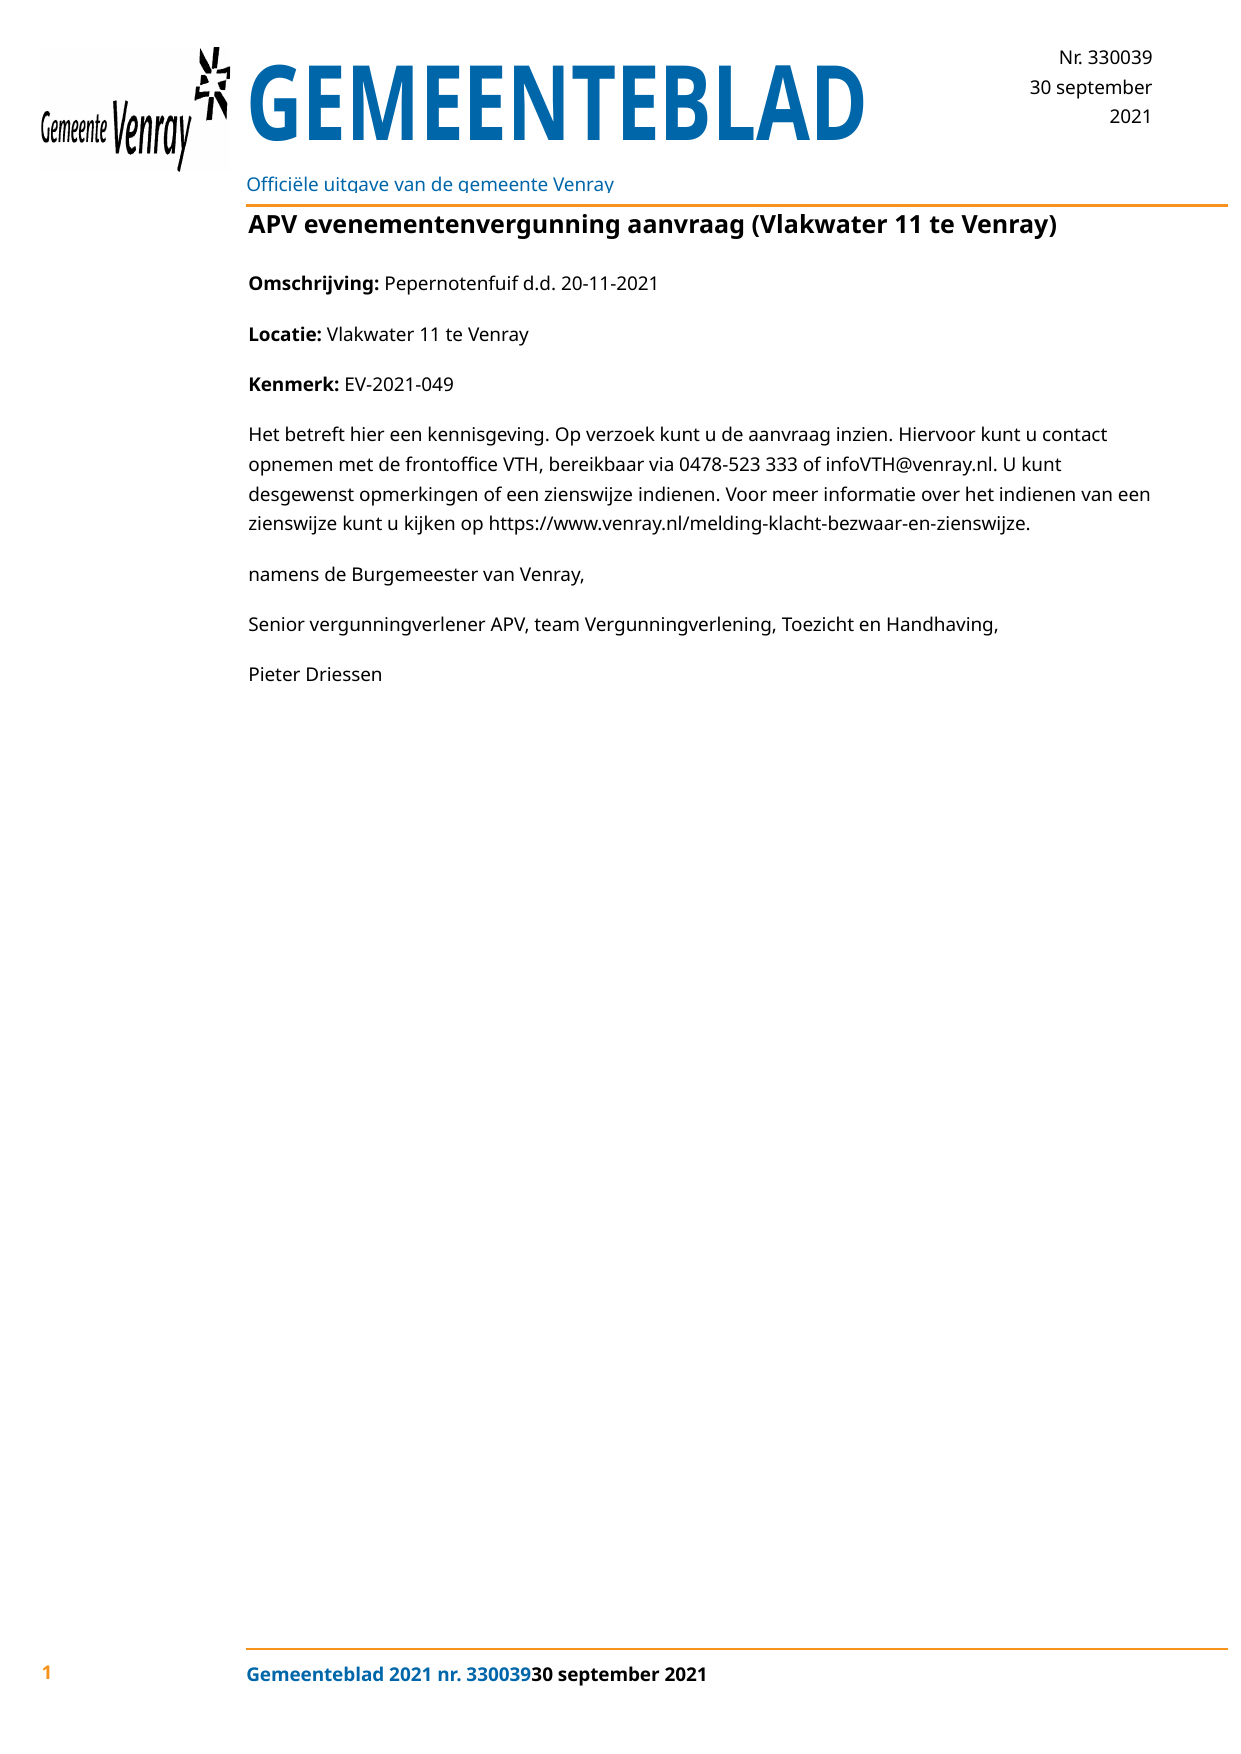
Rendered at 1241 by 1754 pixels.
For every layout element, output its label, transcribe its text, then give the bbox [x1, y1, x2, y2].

text Locatie: Vlakwater 11 te Venray [248, 321, 1152, 346]
text Pieter Driessen [248, 662, 1152, 687]
picture [41, 47, 231, 172]
text Kenmerk: EV-2021-049 [248, 371, 1152, 397]
text Senior vergunningverlener APV, team Vergunningverlening, Toezicht en Handhaving, [248, 611, 1152, 637]
text APV evenementenvergunning aanvraag (Vlakwater 11 te Venray) [248, 207, 1152, 241]
text Omschrijving: Pepernotenfuif d.d. 20-11-2021 [248, 270, 1152, 296]
text Het betreft hier een kennisgeving. Op verzoek kunt u de aanvraag inzien. Hiervoor kunt u contact opnemen met de frontoffice VTH, bereikbaar via 0478-523 333 of infoVTH@venray.nl. U kunt desgewenst opmerkingen of een zienswijze indienen. Voor meer informatie over het indienen van een zienswijze kunt u kijken op https://www.venray.nl/melding-klacht-bezwaar-en-zienswijze. [248, 422, 1152, 536]
text namens de Burgemeester van Venray, [248, 561, 1152, 586]
